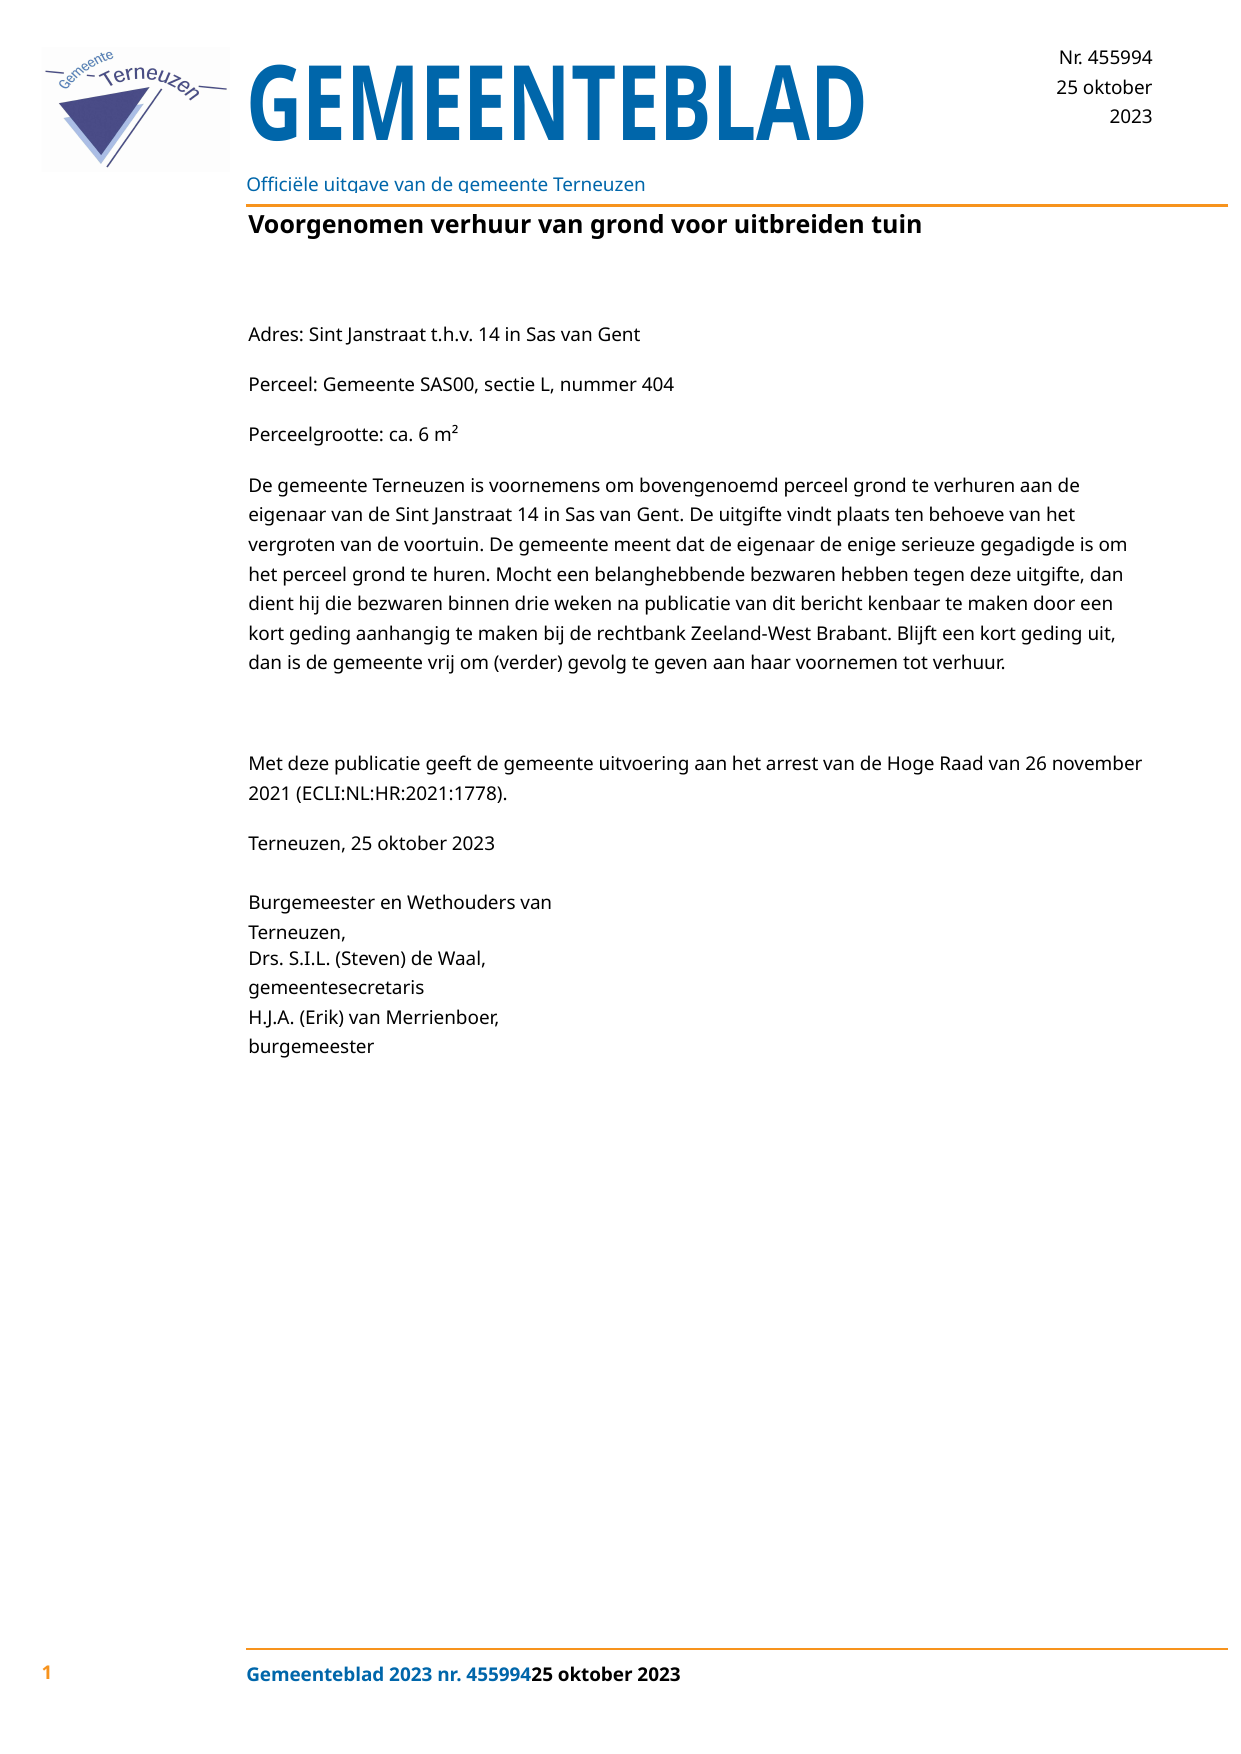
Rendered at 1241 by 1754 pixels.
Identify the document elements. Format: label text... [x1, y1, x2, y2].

text De gemeente Terneuzen is voornemens om bovengenoemd perceel grond te verhuren aan de eigenaar van de Sint Janstraat 14 in Sas van Gent. De uitgifte vindt plaats ten behoeve van het vergroten van de voortuin. De gemeente meent dat de eigenaar de enige serieuze gegadigde is om het perceel grond te huren. Mocht een belanghebbende bezwaren hebben tegen deze uitgifte, dan dient hij die bezwaren binnen drie weken na publicatie van dit bericht kenbaar te maken door een kort geding aanhangig te maken bij de rechtbank Zeeland-West Brabant. Blijft een kort geding uit, dan is de gemeente vrij om (verder) gevolg te geven aan haar voornemen tot verhuur. [248, 472, 1152, 675]
text Met deze publicatie geeft de gemeente uitvoering aan het arrest van de Hoge Raad van 26 november 2021 (ECLI:NL:HR:2021:1778). [248, 750, 1152, 806]
table_cell [628, 1085, 1013, 1111]
table_cell [248, 1085, 489, 1111]
picture [41, 47, 231, 172]
table_cell [489, 1085, 627, 1111]
text Perceelgrootte: ca. 6 m² [248, 422, 1152, 447]
table_cell [628, 945, 766, 1059]
table_cell [248, 1059, 627, 1085]
table_header [628, 830, 1013, 945]
table_cell [766, 945, 1152, 1059]
text Voorgenomen verhuur van grond voor uitbreiden tuin [248, 207, 1152, 241]
table_cell Drs. S.I.L. (Steven) de Waal, gemeentesecretaris H.J.A. (Erik) van Merrienboer, burgemeester [248, 945, 627, 1059]
text Adres: Sint Janstraat t.h.v. 14 in Sas van Gent [248, 321, 1152, 346]
text Perceel: Gemeente SAS00, sectie L, nummer 404 [248, 371, 1152, 397]
table_header Terneuzen, 25 oktober 2023 Burgemeester en Wethouders van Terneuzen, [248, 830, 627, 945]
table_cell [628, 1059, 1013, 1085]
